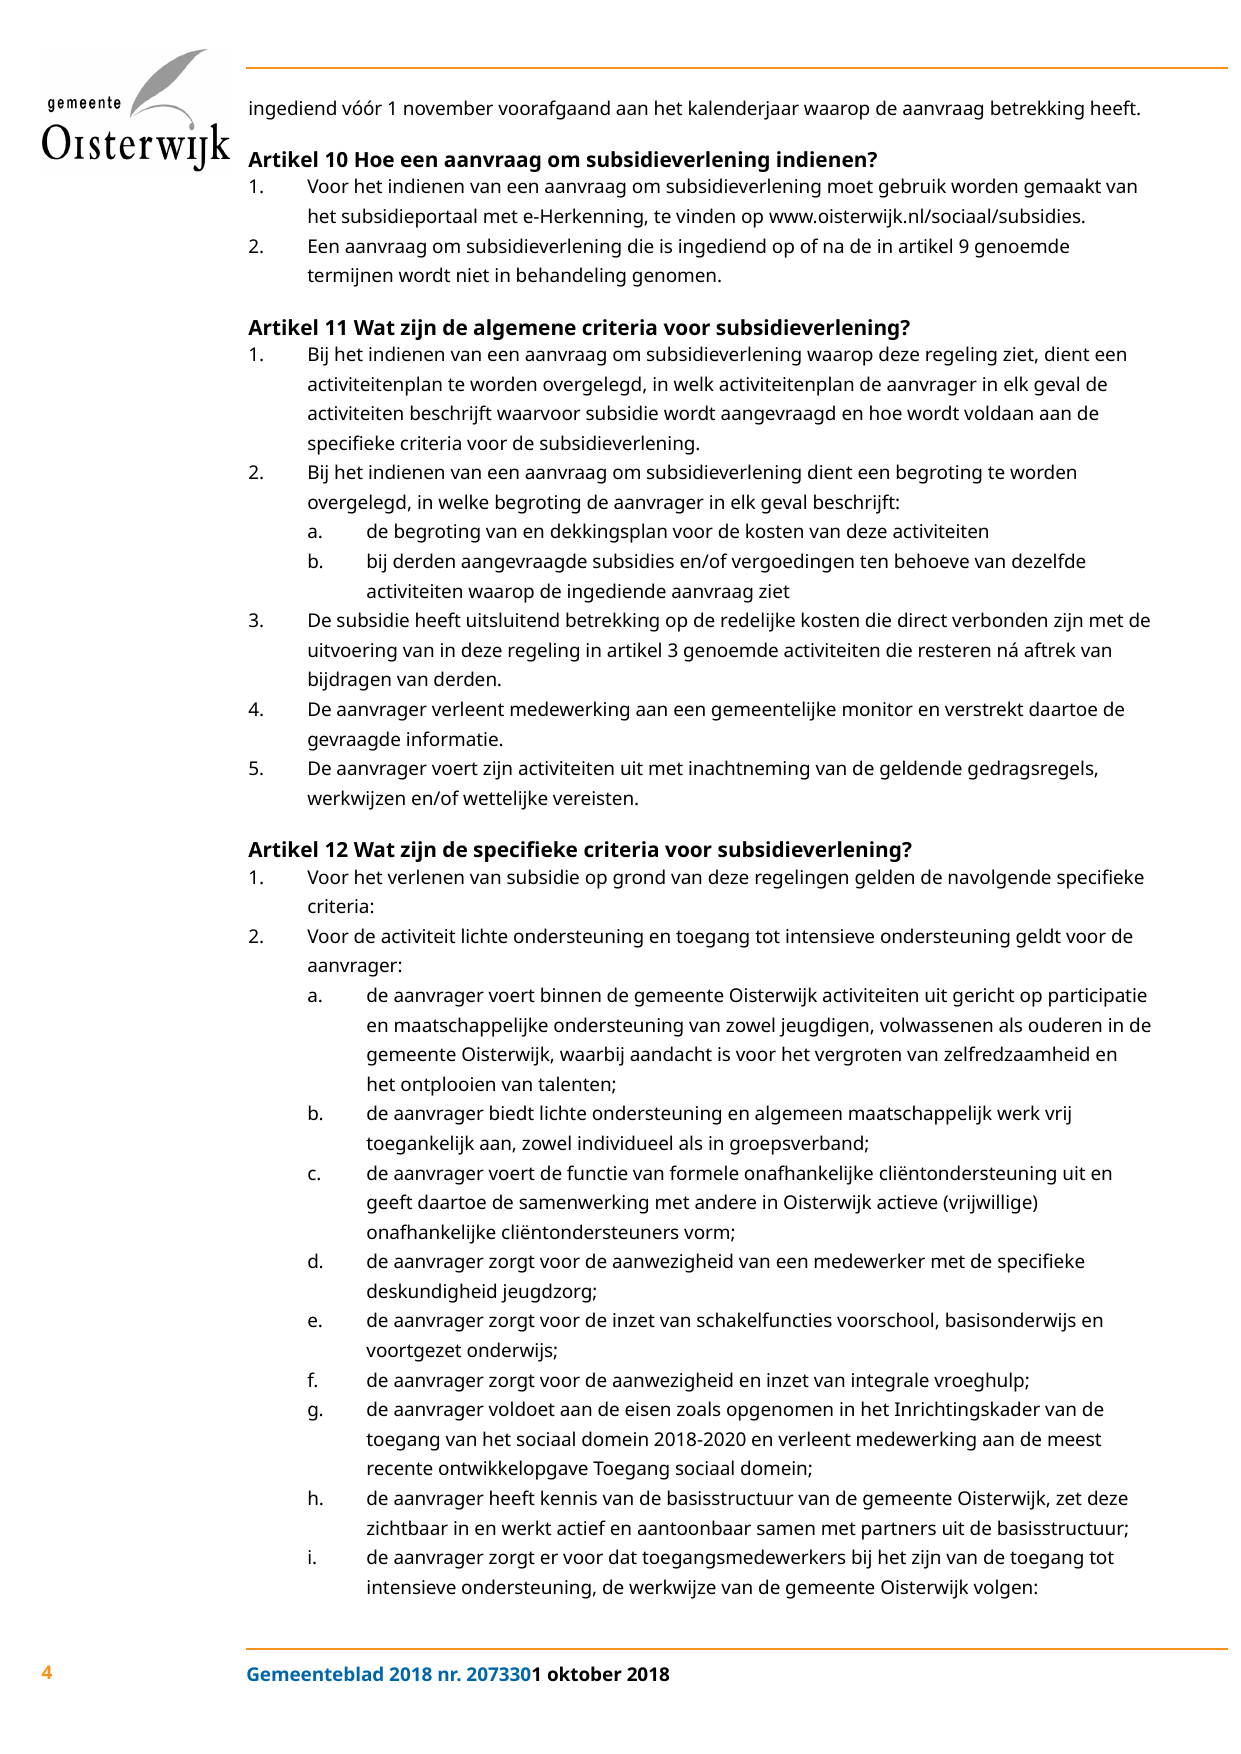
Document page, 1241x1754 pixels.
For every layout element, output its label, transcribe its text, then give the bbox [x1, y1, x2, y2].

text Artikel 11 Wat zijn de algemene criteria voor subsidieverlening? [248, 313, 1152, 341]
picture [41, 47, 231, 172]
list Voor het indienen van een aanvraag om subsidieverlening moet gebruik worden gemaakt van het subsidieportaal met e-Herkenning, te vinden op www.oisterwijk.nl/sociaal/subsidies. [248, 174, 1152, 229]
list Bij het indienen van een aanvraag om subsidieverlening waarop deze regeling ziet, dient een activiteitenplan te worden overgelegd, in welk activiteitenplan de aanvrager in elk geval de activiteiten beschrijft waarvoor subsidie wordt aangevraagd en hoe wordt voldaan aan de specifieke criteria voor de subsidieverlening. [248, 341, 1152, 456]
list de begroting van en dekkingsplan voor de kosten van deze activiteiten [307, 519, 1152, 544]
list de aanvrager zorgt voor de aanwezigheid van een medewerker met de specifieke deskundigheid jeugdzorg; [307, 1248, 1152, 1304]
list De subsidie heeft uitsluitend betrekking op de redelijke kosten die direct verbonden zijn met de uitvoering van in deze regeling in artikel 3 genoemde activiteiten die resteren ná aftrek van bijdragen van derden. [248, 607, 1152, 692]
list De aanvrager verleent medewerking aan een gemeentelijke monitor en verstrekt daartoe de gevraagde informatie. [248, 696, 1152, 752]
list de aanvrager voert de functie van formele onafhankelijke cliëntondersteuning uit en geeft daartoe de samenwerking met andere in Oisterwijk actieve (vrijwillige) onafhankelijke cliëntondersteuners vorm; [307, 1160, 1152, 1244]
list Een aanvraag om subsidieverlening die is ingediend op of na de in artikel 9 genoemde termijnen wordt niet in behandeling genomen. [248, 233, 1152, 288]
list de aanvrager voldoet aan de eisen zoals opgenomen in het Inrichtingskader van de toegang van het sociaal domein 2018-2020 en verleent medewerking aan de meest recente ontwikkelopgave Toegang sociaal domein; [307, 1396, 1152, 1481]
list de aanvrager zorgt er voor dat toegangsmedewerkers bij het zijn van de toegang tot intensieve ondersteuning, de werkwijze van de gemeente Oisterwijk volgen: [307, 1544, 1152, 1599]
list De aanvrager voert zijn activiteiten uit met inachtneming van de geldende gedragsregels, werkwijzen en/of wettelijke vereisten. [248, 755, 1152, 811]
list Voor de activiteit lichte ondersteuning en toegang tot intensieve ondersteuning geldt voor de aanvrager: [248, 923, 1152, 978]
list de aanvrager zorgt voor de inzet van schakelfuncties voorschool, basisonderwijs en voortgezet onderwijs; [307, 1308, 1152, 1363]
list de aanvrager heeft kennis van de basisstructuur van de gemeente Oisterwijk, zet deze zichtbaar in en werkt actief en aantoonbaar samen met partners uit de basisstructuur; [307, 1485, 1152, 1540]
list Bij het indienen van een aanvraag om subsidieverlening dient een begroting te worden overgelegd, in welke begroting de aanvrager in elk geval beschrijft: [248, 459, 1152, 515]
list Voor het verlenen van subsidie op grond van deze regelingen gelden de navolgende specifieke criteria: [248, 864, 1152, 919]
text ingediend vóór 1 november voorafgaand aan het kalenderjaar waarop de aanvraag betrekking heeft. [248, 95, 1152, 121]
list bij derden aangevraagde subsidies en/of vergoedingen ten behoeve van dezelfde activiteiten waarop de ingediende aanvraag ziet [307, 548, 1152, 604]
text Artikel 12 Wat zijn de specifieke criteria voor subsidieverlening? [248, 835, 1152, 864]
list de aanvrager zorgt voor de aanwezigheid en inzet van integrale vroeghulp; [307, 1367, 1152, 1392]
text Artikel 10 Hoe een aanvraag om subsidieverlening indienen? [248, 145, 1152, 174]
list de aanvrager biedt lichte ondersteuning en algemeen maatschappelijk werk vrij toegankelijk aan, zowel individueel als in groepsverband; [307, 1101, 1152, 1156]
list de aanvrager voert binnen de gemeente Oisterwijk activiteiten uit gericht op participatie en maatschappelijke ondersteuning van zowel jeugdigen, volwassenen als ouderen in de gemeente Oisterwijk, waarbij aandacht is voor het vergroten van zelfredzaamheid en het ontplooien van talenten; [307, 982, 1152, 1097]
